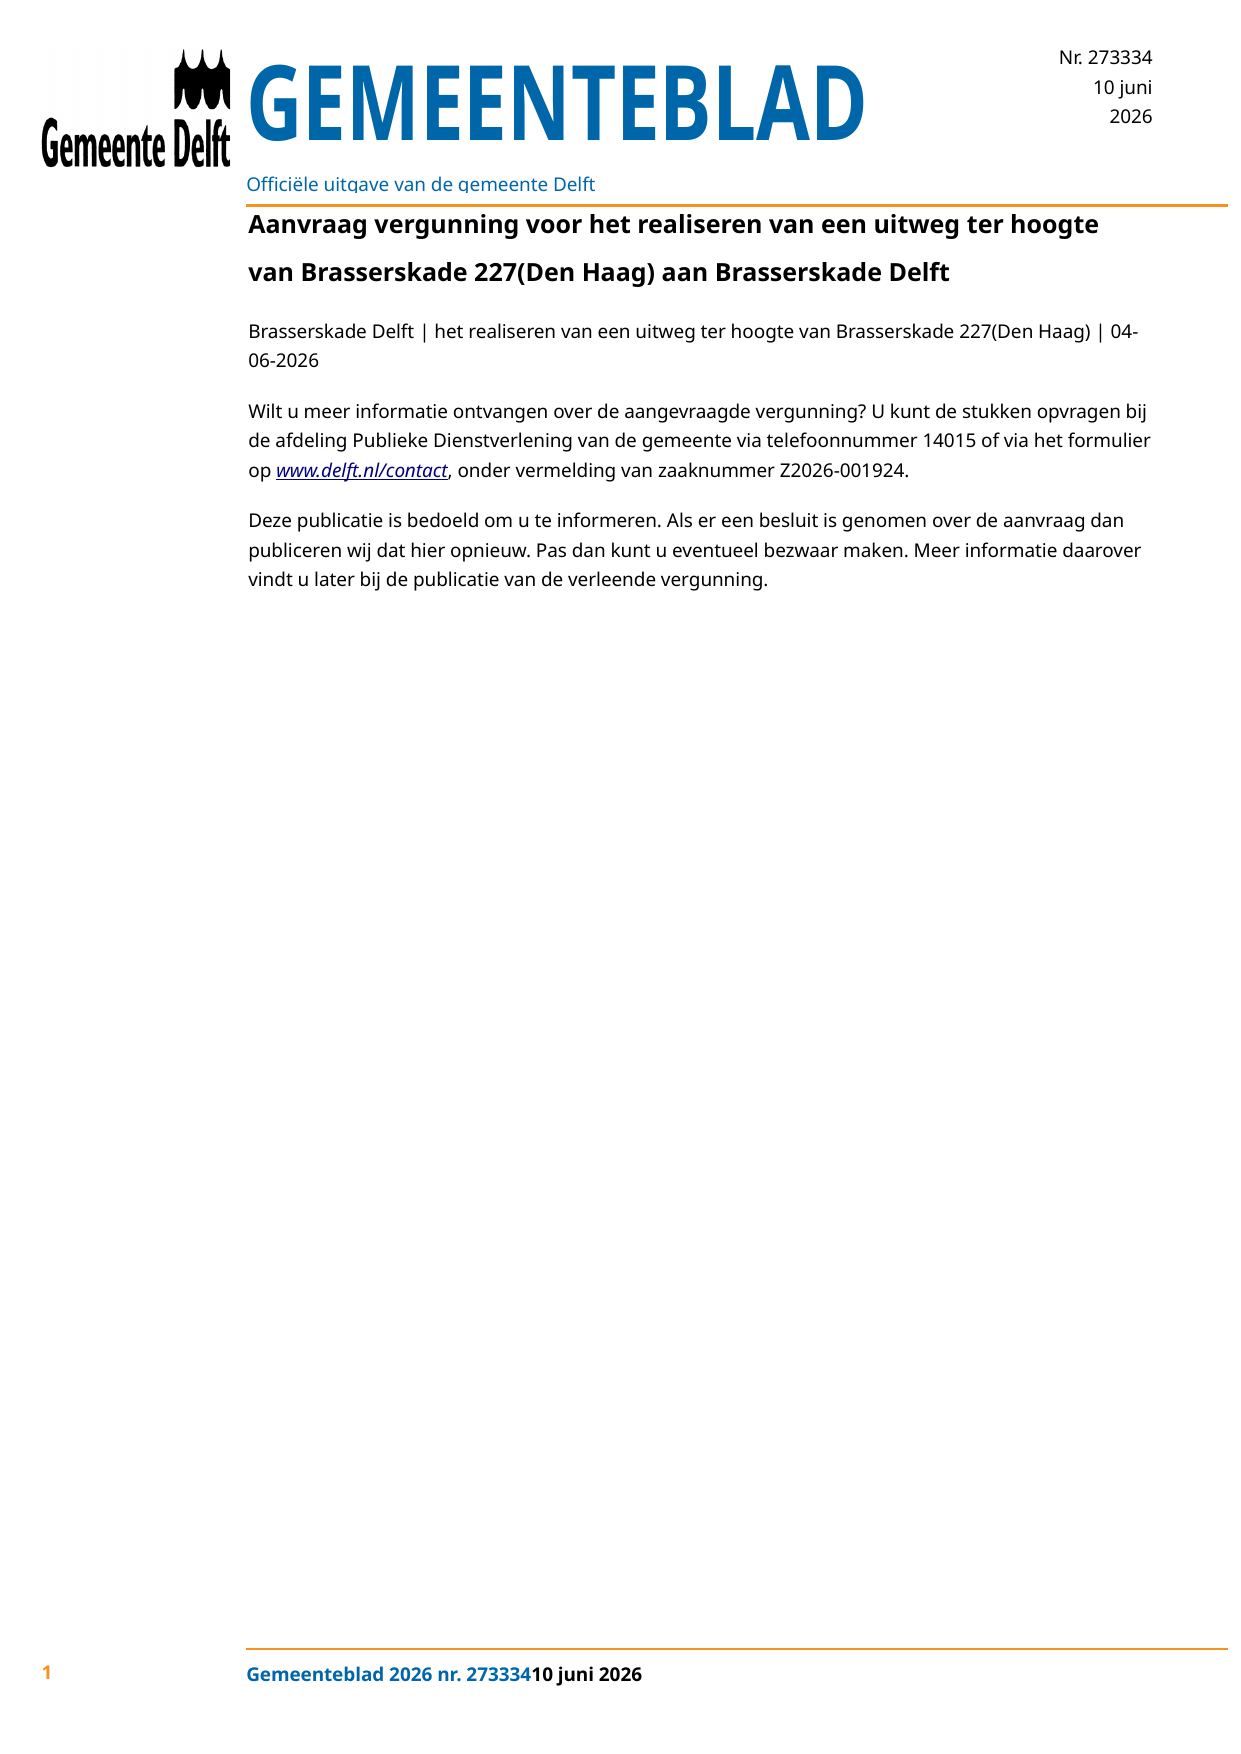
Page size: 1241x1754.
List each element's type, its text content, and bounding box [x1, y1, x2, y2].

text Aanvraag vergunning voor het realiseren van een uitweg ter hoogte van Brasserskade 227(Den Haag) aan Brasserskade Delft [248, 207, 1152, 288]
text Brasserskade Delft | het realiseren van een uitweg ter hoogte van Brasserskade 227(Den Haag) | 04-06-2026 [248, 318, 1152, 373]
text Deze publicatie is bedoeld om u te informeren. Als er een besluit is genomen over de aanvraag dan publiceren wij dat hier opnieuw. Pas dan kunt u eventueel bezwaar maken. Meer informatie daarover vindt u later bij de publicatie van de verleende vergunning. [248, 507, 1152, 592]
picture [41, 47, 231, 172]
text Wilt u meer informatie ontvangen over de aangevraagde vergunning? U kunt de stukken opvragen bij de afdeling Publieke Dienstverlening van de gemeente via telefoonnummer 14015 of via het formulier op www.delft.nl/contact, onder vermelding van zaaknummer Z2026-001924. [248, 398, 1152, 483]
